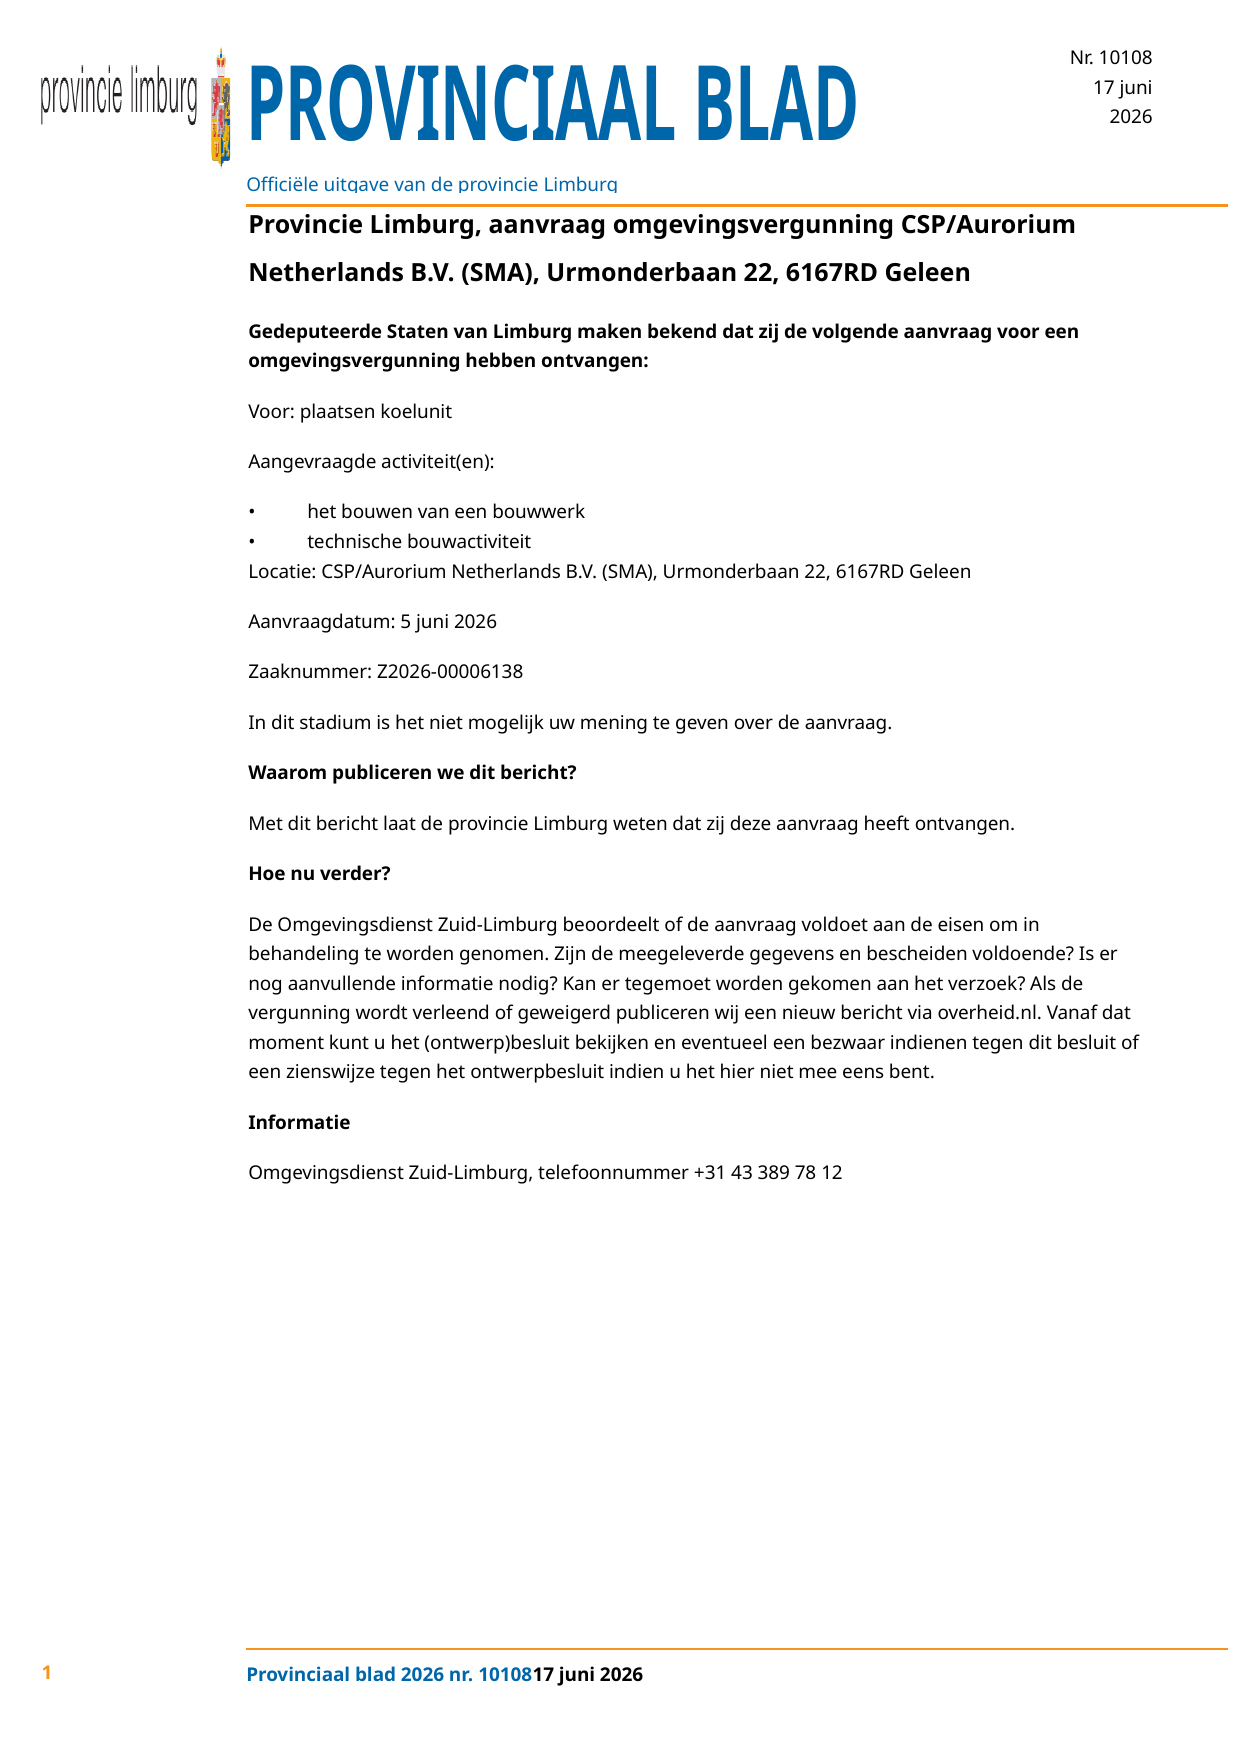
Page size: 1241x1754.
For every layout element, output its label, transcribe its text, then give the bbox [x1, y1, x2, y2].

text Met dit bericht laat de provincie Limburg weten dat zij deze aanvraag heeft ontvangen. [248, 810, 1152, 836]
text Hoe nu verder? [248, 860, 1152, 886]
text Locatie: CSP/Aurorium Netherlands B.V. (SMA), Urmonderbaan 22, 6167RD Geleen [248, 558, 1152, 584]
text Aangevraagde activiteit(en): [248, 448, 1152, 474]
text De Omgevingsdienst Zuid-Limburg beoordeelt of de aanvraag voldoet aan de eisen om in behandeling te worden genomen. Zijn de meegeleverde gegevens en bescheiden voldoende? Is er nog aanvullende informatie nodig? Kan er tegemoet worden gekomen aan het verzoek? Als de vergunning wordt verleend of geweigerd publiceren wij een nieuw bericht via overheid.nl. Vanaf dat moment kunt u het (ontwerp)besluit bekijken en eventueel een bezwaar indienen tegen dit besluit of een zienswijze tegen het ontwerpbesluit indien u het hier niet mee eens bent. [248, 911, 1152, 1084]
text Provincie Limburg, aanvraag omgevingsvergunning CSP/Aurorium Netherlands B.V. (SMA), Urmonderbaan 22, 6167RD Geleen [248, 207, 1152, 288]
text Voor: plaatsen koelunit [248, 398, 1152, 424]
text Aanvraagdatum: 5 juni 2026 [248, 608, 1152, 634]
text Waarom publiceren we dit bericht? [248, 759, 1152, 785]
text Informatie [248, 1109, 1152, 1135]
text Omgevingsdienst Zuid-Limburg, telefoonnummer +31 43 389 78 12 [248, 1159, 1152, 1185]
list technische bouwactiviteit [248, 528, 1152, 554]
text Gedeputeerde Staten van Limburg maken bekend dat zij de volgende aanvraag voor een omgevingsvergunning hebben ontvangen: [248, 318, 1152, 373]
list het bouwen van een bouwwerk [248, 499, 1152, 524]
text Zaaknummer: Z2026-00006138 [248, 659, 1152, 684]
picture [41, 47, 231, 172]
text In dit stadium is het niet mogelijk uw mening te geven over de aanvraag. [248, 709, 1152, 735]
